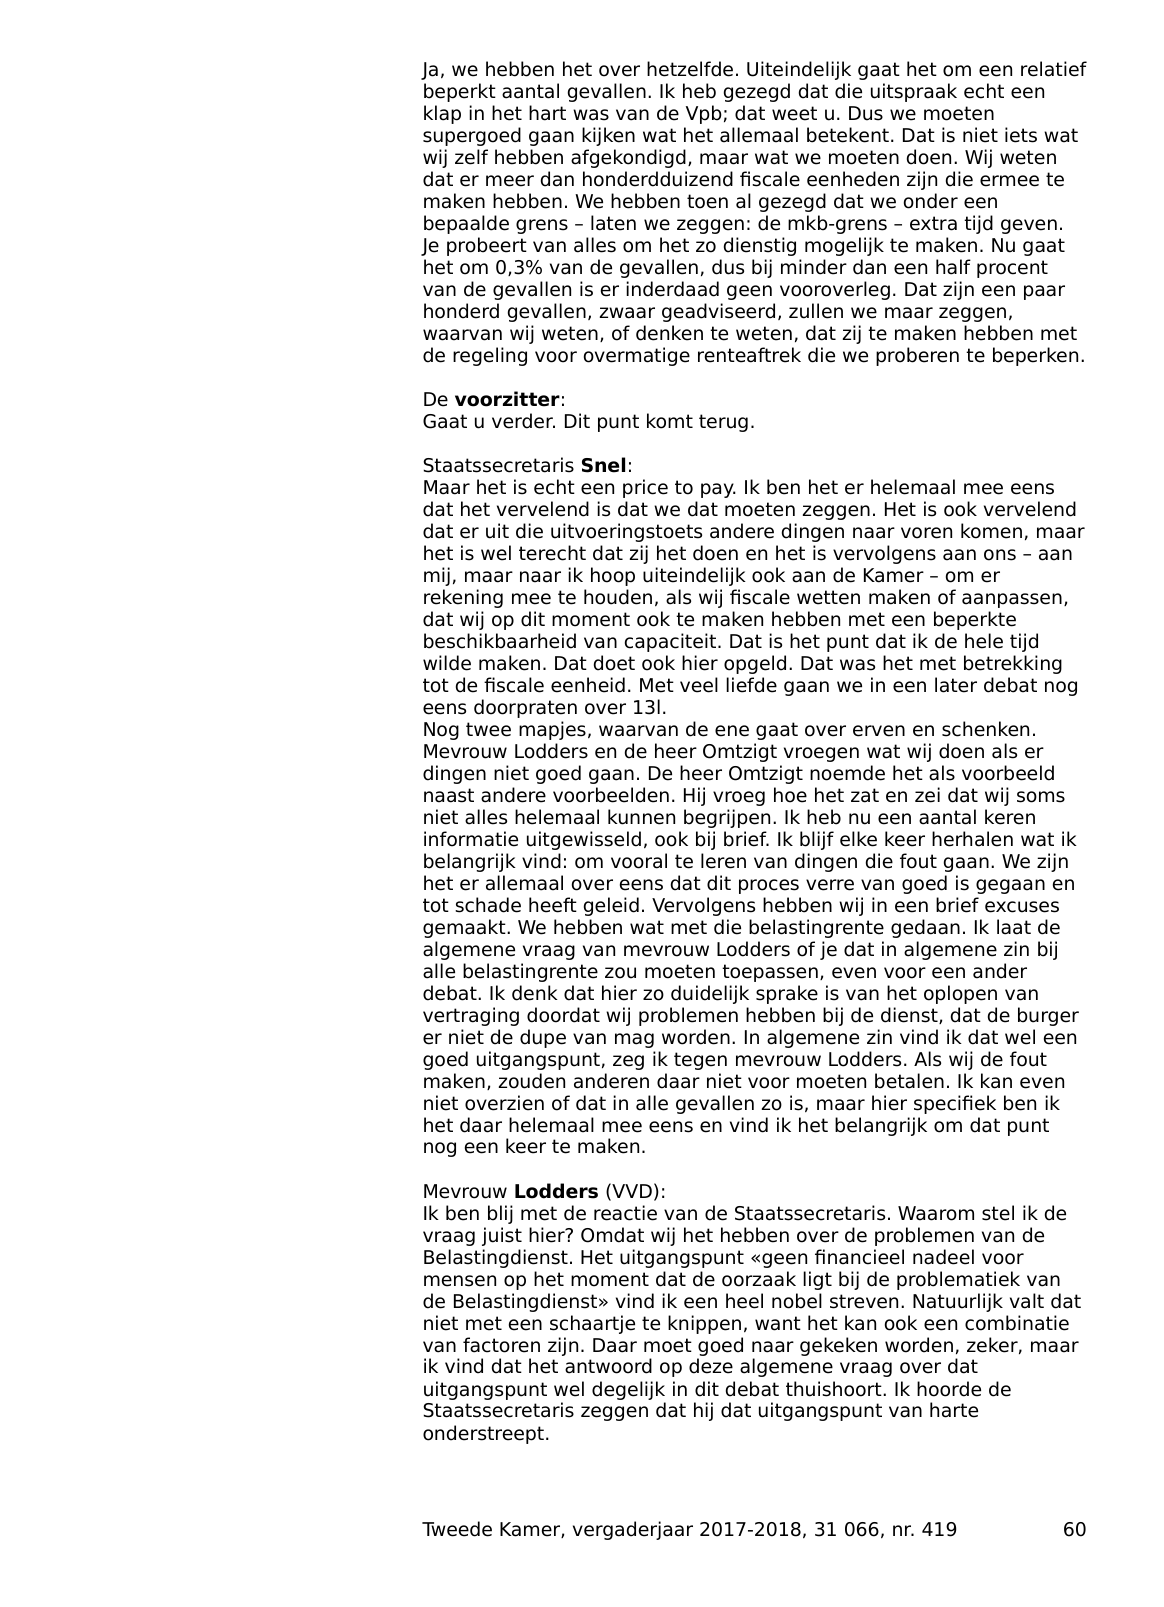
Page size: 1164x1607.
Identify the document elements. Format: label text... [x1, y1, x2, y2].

text Mevrouw Lodders (VVD): [422, 1181, 1087, 1203]
text Ja, we hebben het over hetzelfde. Uiteindelijk gaat het om een relatief beperkt aantal gevallen. Ik heb gezegd dat die uitspraak echt een klap in het hart was van de Vpb; dat weet u. Dus we moeten supergoed gaan kijken wat het allemaal betekent. Dat is niet iets wat wij zelf hebben afgekondigd, maar wat we moeten doen. Wij weten dat er meer dan honderdduizend fiscale eenheden zijn die ermee te maken hebben. We hebben toen al gezegd dat we onder een bepaalde grens – laten we zeggen: de mkb-grens – extra tijd geven. Je probeert van alles om het zo dienstig mogelijk te maken. Nu gaat het om 0,3% van de gevallen, dus bij minder dan een half procent van de gevallen is er inderdaad geen vooroverleg. Dat zijn een paar honderd gevallen, zwaar geadviseerd, zullen we maar zeggen, waarvan wij weten, of denken te weten, dat zij te maken hebben met de regeling voor overmatige renteaftrek die we proberen te beperken. [422, 59, 1087, 367]
text Nog twee mapjes, waarvan de ene gaat over erven en schenken. Mevrouw Lodders en de heer Omtzigt vroegen wat wij doen als er dingen niet goed gaan. De heer Omtzigt noemde het als voorbeeld naast andere voorbeelden. Hij vroeg hoe het zat en zei dat wij soms niet alles helemaal kunnen begrijpen. Ik heb nu een aantal keren informatie uitgewisseld, ook bij brief. Ik blijf elke keer herhalen wat ik belangrijk vind: om vooral te leren van dingen die fout gaan. We zijn het er allemaal over eens dat dit proces verre van goed is gegaan en tot schade heeft geleid. Vervolgens hebben wij in een brief excuses gemaakt. We hebben wat met die belastingrente gedaan. Ik laat de algemene vraag van mevrouw Lodders of je dat in algemene zin bij alle belastingrente zou moeten toepassen, even voor een ander debat. Ik denk dat hier zo duidelijk sprake is van het oplopen van vertraging doordat wij problemen hebben bij de dienst, dat de burger er niet de dupe van mag worden. In algemene zin vind ik dat wel een goed uitgangspunt, zeg ik tegen mevrouw Lodders. Als wij de fout maken, zouden anderen daar niet voor moeten betalen. Ik kan even niet overzien of dat in alle gevallen zo is, maar hier specifiek ben ik het daar helemaal mee eens en vind ik het belangrijk om dat punt nog een keer te maken. [422, 719, 1087, 1158]
text Ik ben blij met de reactie van de Staatssecretaris. Waarom stel ik de vraag juist hier? Omdat wij het hebben over de problemen van de Belastingdienst. Het uitgangspunt «geen financieel nadeel voor mensen op het moment dat de oorzaak ligt bij de problematiek van de Belastingdienst» vind ik een heel nobel streven. Natuurlijk valt dat niet met een schaartje te knippen, want het kan ook een combinatie van factoren zijn. Daar moet goed naar gekeken worden, zeker, maar ik vind dat het antwoord op deze algemene vraag over dat uitgangspunt wel degelijk in dit debat thuishoort. Ik hoorde de Staatssecretaris zeggen dat hij dat uitgangspunt van harte onderstreept. [422, 1203, 1087, 1444]
text De voorzitter: [422, 389, 1087, 411]
text Gaat u verder. Dit punt komt terug. [422, 411, 1087, 433]
text Staatssecretaris Snel: [422, 455, 1087, 477]
text Maar het is echt een price to pay. Ik ben het er helemaal mee eens dat het vervelend is dat we dat moeten zeggen. Het is ook vervelend dat er uit die uitvoeringstoets andere dingen naar voren komen, maar het is wel terecht dat zij het doen en het is vervolgens aan ons – aan mij, maar naar ik hoop uiteindelijk ook aan de Kamer – om er rekening mee te houden, als wij fiscale wetten maken of aanpassen, dat wij op dit moment ook te maken hebben met een beperkte beschikbaarheid van capaciteit. Dat is het punt dat ik de hele tijd wilde maken. Dat doet ook hier opgeld. Dat was het met betrekking tot de fiscale eenheid. Met veel liefde gaan we in een later debat nog eens doorpraten over 13l. [422, 477, 1087, 719]
